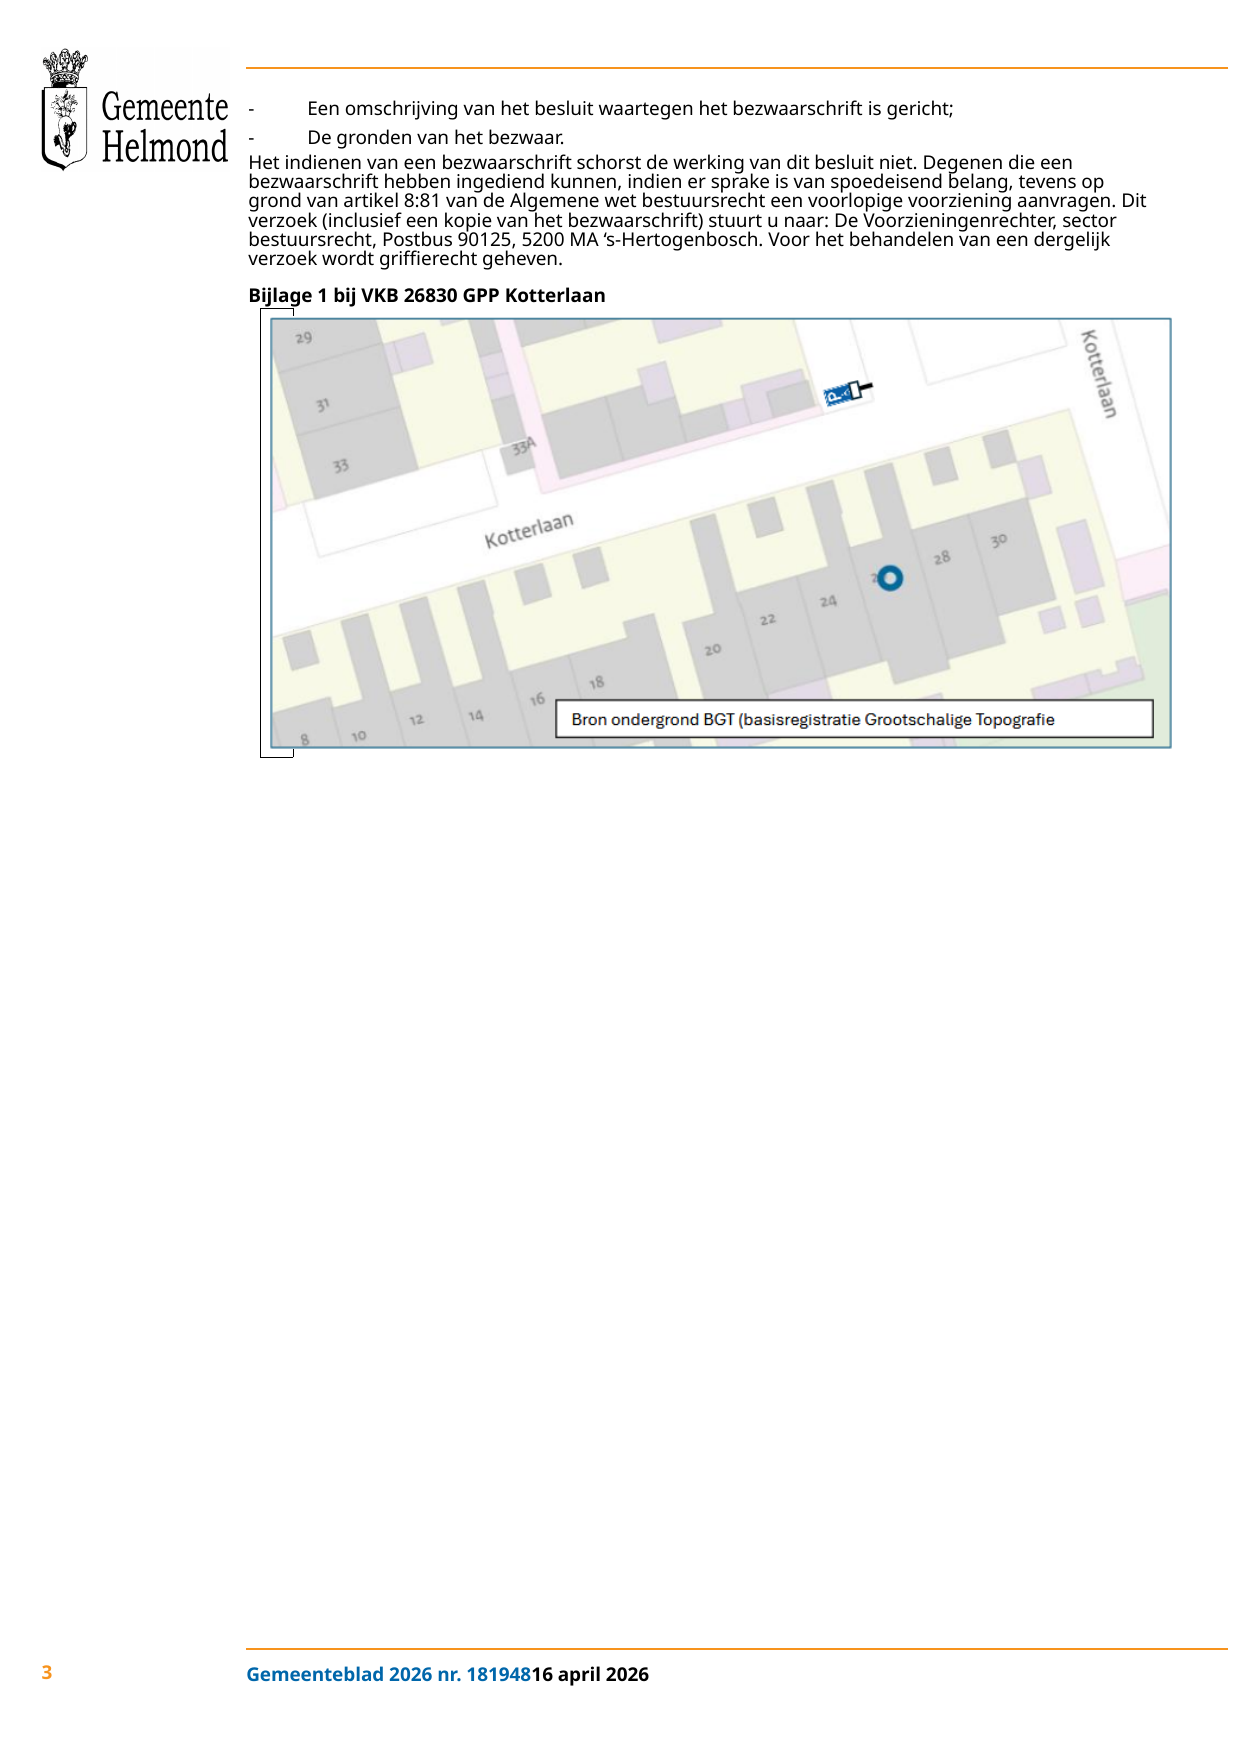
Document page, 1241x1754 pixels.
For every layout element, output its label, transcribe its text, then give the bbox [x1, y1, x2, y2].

list Een omschrijving van het besluit waartegen het bezwaarschrift is gericht; [248, 95, 1152, 121]
text Het indienen van een bezwaarschrift schorst de werking van dit besluit niet. Degenen die een bezwaarschrift hebben ingediend kunnen, indien er sprake is van spoedeisend belang, tevens op grond van artikel 8:81 van de Algemene wet bestuursrecht een voorlopige voorziening aanvragen. Dit verzoek (inclusief een kopie van het bezwaarschrift) stuurt u naar: De Voorzieningenrechter, sector bestuursrecht, Postbus 90125, 5200 MA ‘s-Hertogenbosch. Voor het behandelen van een dergelijk verzoek wordt griffierecht geheven. [248, 154, 1152, 269]
text Bijlage 1 bij VKB 26830 GPP Kotterlaan [248, 287, 1152, 307]
list De gronden van het bezwaar. [248, 124, 1152, 150]
picture [268, 316, 1173, 749]
picture [41, 47, 231, 172]
